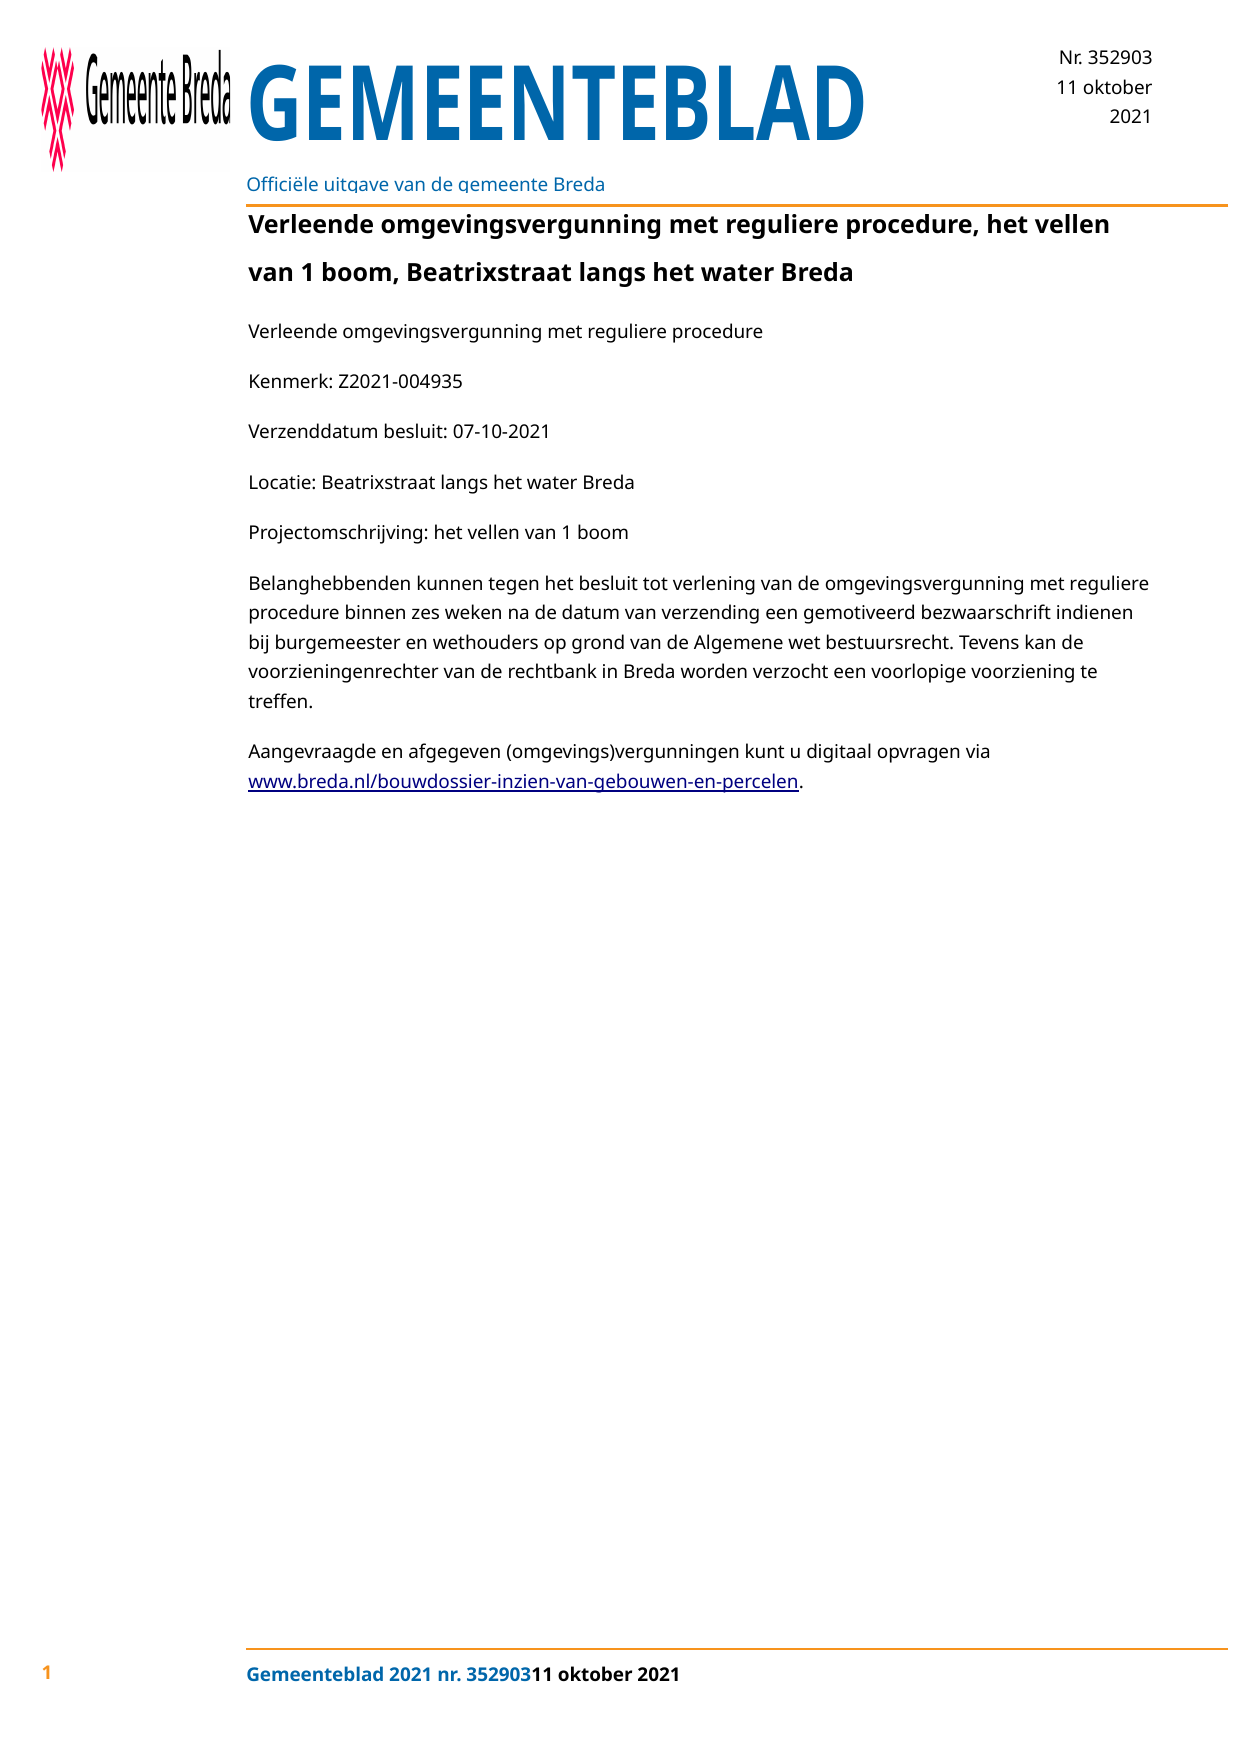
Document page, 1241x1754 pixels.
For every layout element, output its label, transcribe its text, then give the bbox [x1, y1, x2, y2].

text Kenmerk: Z2021-004935 [248, 368, 1152, 394]
text Projectomschrijving: het vellen van 1 boom [248, 519, 1152, 545]
text Aangevraagde en afgegeven (omgevings)vergunningen kunt u digitaal opvragen via www.breda.nl/bouwdossier-inzien-van-gebouwen-en-percelen. [248, 739, 1152, 794]
text Verleende omgevingsvergunning met reguliere procedure [248, 318, 1152, 344]
picture [41, 47, 231, 172]
text Locatie: Beatrixstraat langs het water Breda [248, 469, 1152, 495]
text Verleende omgevingsvergunning met reguliere procedure, het vellen van 1 boom, Beatrixstraat langs het water Breda [248, 207, 1152, 288]
text Verzenddatum besluit: 07-10-2021 [248, 419, 1152, 444]
text Belanghebbenden kunnen tegen het besluit tot verlening van de omgevingsvergunning met reguliere procedure binnen zes weken na de datum van verzending een gemotiveerd bezwaarschrift indienen bij burgemeester en wethouders op grond van de Algemene wet bestuursrecht. Tevens kan de voorzieningenrechter van de rechtbank in Breda worden verzocht een voorlopige voorziening te treffen. [248, 570, 1152, 714]
